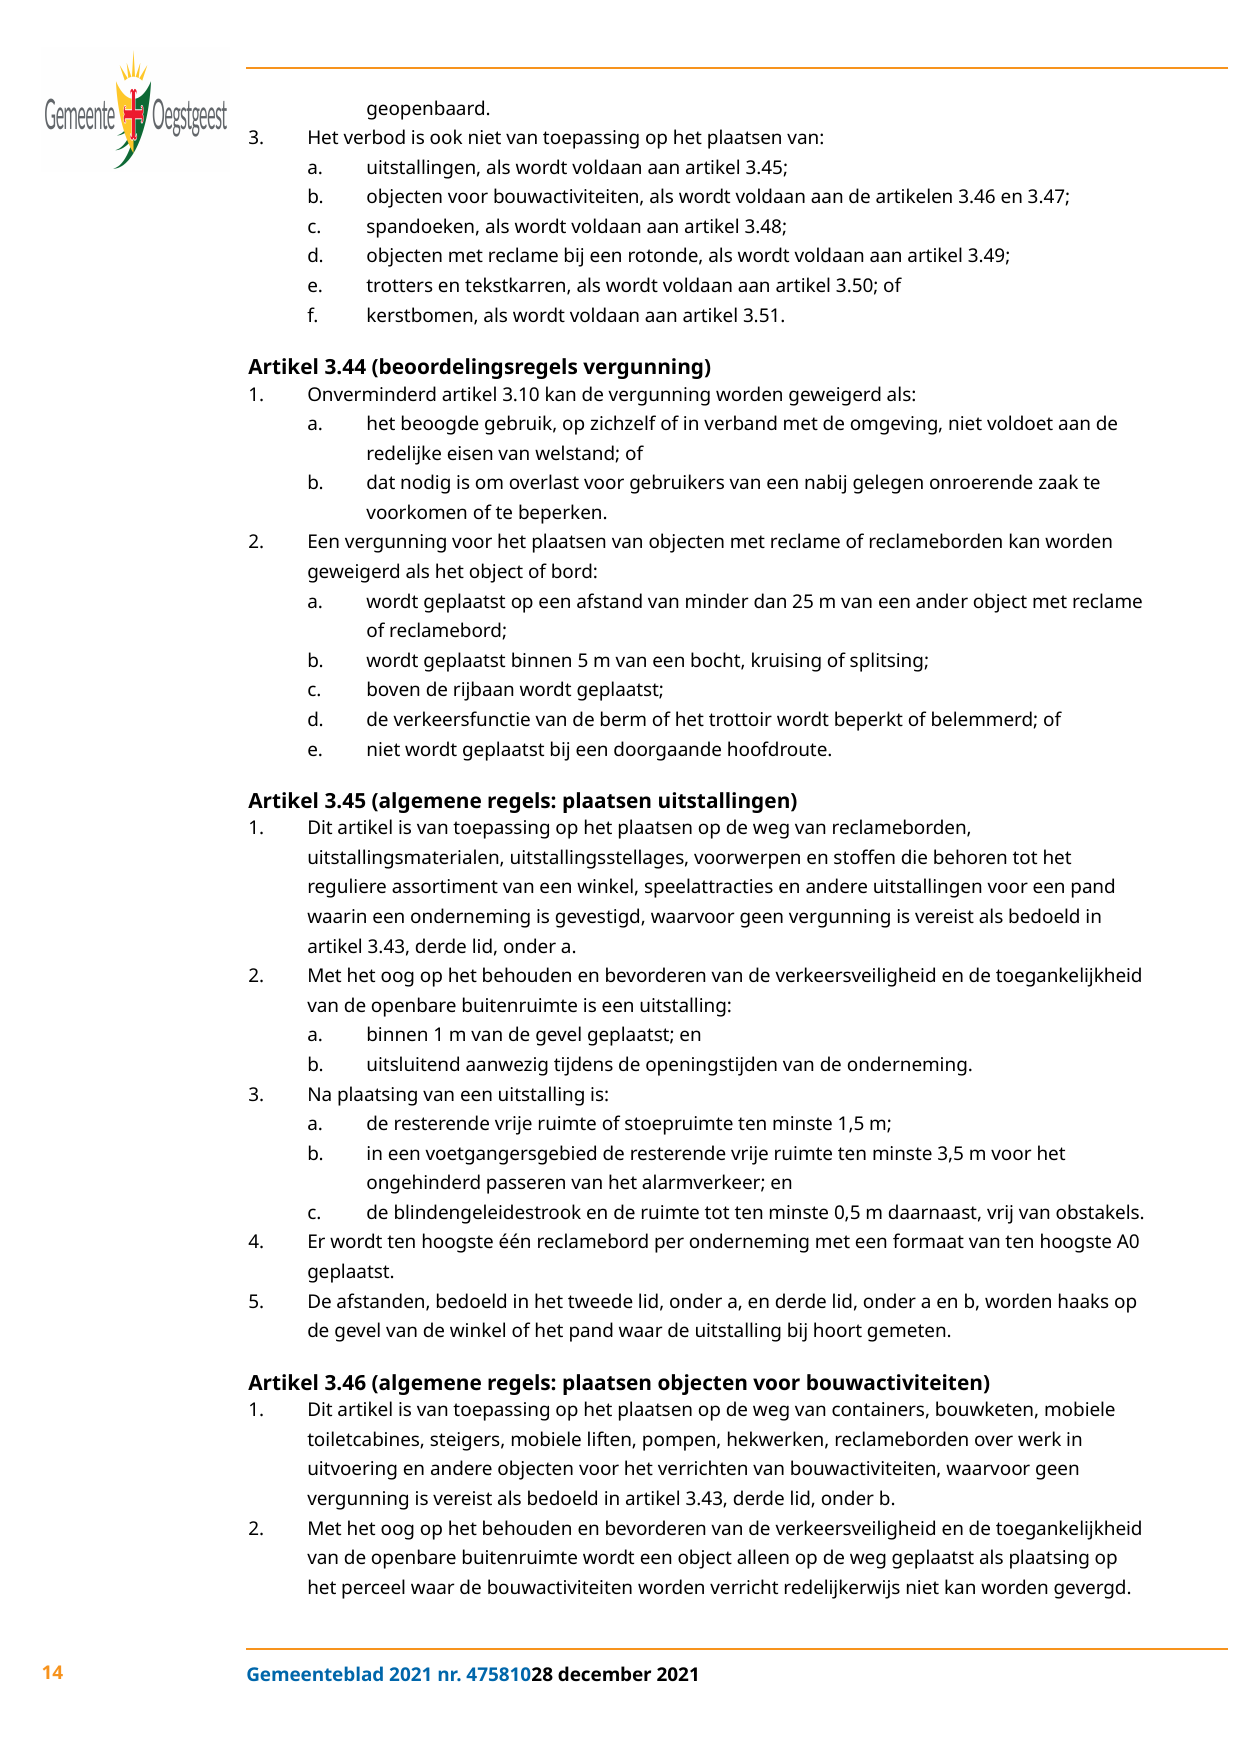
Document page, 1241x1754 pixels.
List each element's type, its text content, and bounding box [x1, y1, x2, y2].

list dat nodig is om overlast voor gebruikers van een nabij gelegen onroerende zaak te voorkomen of te beperken. [307, 469, 1152, 525]
list spandoeken, als wordt voldaan aan artikel 3.48; [307, 213, 1152, 239]
text Artikel 3.46 (algemene regels: plaatsen objecten voor bouwactiviteiten) [248, 1368, 1152, 1396]
text Artikel 3.44 (beoordelingsregels vergunning) [248, 352, 1152, 381]
list niet wordt geplaatst bij een doorgaande hoofdroute. [307, 736, 1152, 761]
list objecten voor bouwactiviteiten, als wordt voldaan aan de artikelen 3.46 en 3.47; [307, 183, 1152, 209]
list Onverminderd artikel 3.10 kan de vergunning worden geweigerd als: [248, 381, 1152, 406]
picture [41, 47, 231, 172]
list de resterende vrije ruimte of stoepruimte ten minste 1,5 m; [307, 1110, 1152, 1136]
list trotters en tekstkarren, als wordt voldaan aan artikel 3.50; of [307, 272, 1152, 298]
list het beoogde gebruik, op zichzelf of in verband met de omgeving, niet voldoet aan de redelijke eisen van welstand; of [307, 410, 1152, 466]
list uitstallingen, als wordt voldaan aan artikel 3.45; [307, 154, 1152, 180]
list geopenbaard. [307, 95, 1152, 121]
list boven de rijbaan wordt geplaatst; [307, 677, 1152, 702]
list binnen 1 m van de gevel geplaatst; en [307, 1022, 1152, 1047]
list in een voetgangersgebied de resterende vrije ruimte ten minste 3,5 m voor het ongehinderd passeren van het alarmverkeer; en [307, 1140, 1152, 1195]
list Dit artikel is van toepassing op het plaatsen op de weg van containers, bouwketen, mobiele toiletcabines, steigers, mobiele liften, pompen, hekwerken, reclameborden over werk in uitvoering en andere objecten voor het verrichten van bouwactiviteiten, waarvoor geen vergunning is vereist als bedoeld in artikel 3.43, derde lid, onder b. [248, 1396, 1152, 1511]
list Na plaatsing van een uitstalling is: [248, 1081, 1152, 1107]
list uitsluitend aanwezig tijdens de openingstijden van de onderneming. [307, 1051, 1152, 1077]
list de verkeersfunctie van de berm of het trottoir wordt beperkt of belemmerd; of [307, 706, 1152, 732]
list Dit artikel is van toepassing op het plaatsen op de weg van reclameborden, uitstallingsmaterialen, uitstallingsstellages, voorwerpen en stoffen die behoren tot het reguliere assortiment van een winkel, speelattracties en andere uitstallingen voor een pand waarin een onderneming is gevestigd, waarvoor geen vergunning is vereist als bedoeld in artikel 3.43, derde lid, onder a. [248, 814, 1152, 959]
list Een vergunning voor het plaatsen van objecten met reclame of reclameborden kan worden geweigerd als het object of bord: [248, 529, 1152, 584]
list Het verbod is ook niet van toepassing op het plaatsen van: [248, 124, 1152, 150]
list Met het oog op het behouden en bevorderen van de verkeersveiligheid en de toegankelijkheid van de openbare buitenruimte is een uitstalling: [248, 962, 1152, 1018]
text Artikel 3.45 (algemene regels: plaatsen uitstallingen) [248, 786, 1152, 814]
list wordt geplaatst op een afstand van minder dan 25 m van een ander object met reclame of reclamebord; [307, 588, 1152, 643]
list Er wordt ten hoogste één reclamebord per onderneming met een formaat van ten hoogste A0 geplaatst. [248, 1229, 1152, 1284]
list De afstanden, bedoeld in het tweede lid, onder a, en derde lid, onder a en b, worden haaks op de gevel van de winkel of het pand waar de uitstalling bij hoort gemeten. [248, 1288, 1152, 1343]
list kerstbomen, als wordt voldaan aan artikel 3.51. [307, 302, 1152, 328]
list Met het oog op het behouden en bevorderen van de verkeersveiligheid en de toegankelijkheid van de openbare buitenruimte wordt een object alleen op de weg geplaatst als plaatsing op het perceel waar de bouwactiviteiten worden verricht redelijkerwijs niet kan worden gevergd. [248, 1515, 1152, 1599]
list objecten met reclame bij een rotonde, als wordt voldaan aan artikel 3.49; [307, 243, 1152, 268]
list wordt geplaatst binnen 5 m van een bocht, kruising of splitsing; [307, 647, 1152, 673]
list de blindengeleidestrook en de ruimte tot ten minste 0,5 m daarnaast, vrij van obstakels. [307, 1199, 1152, 1225]
